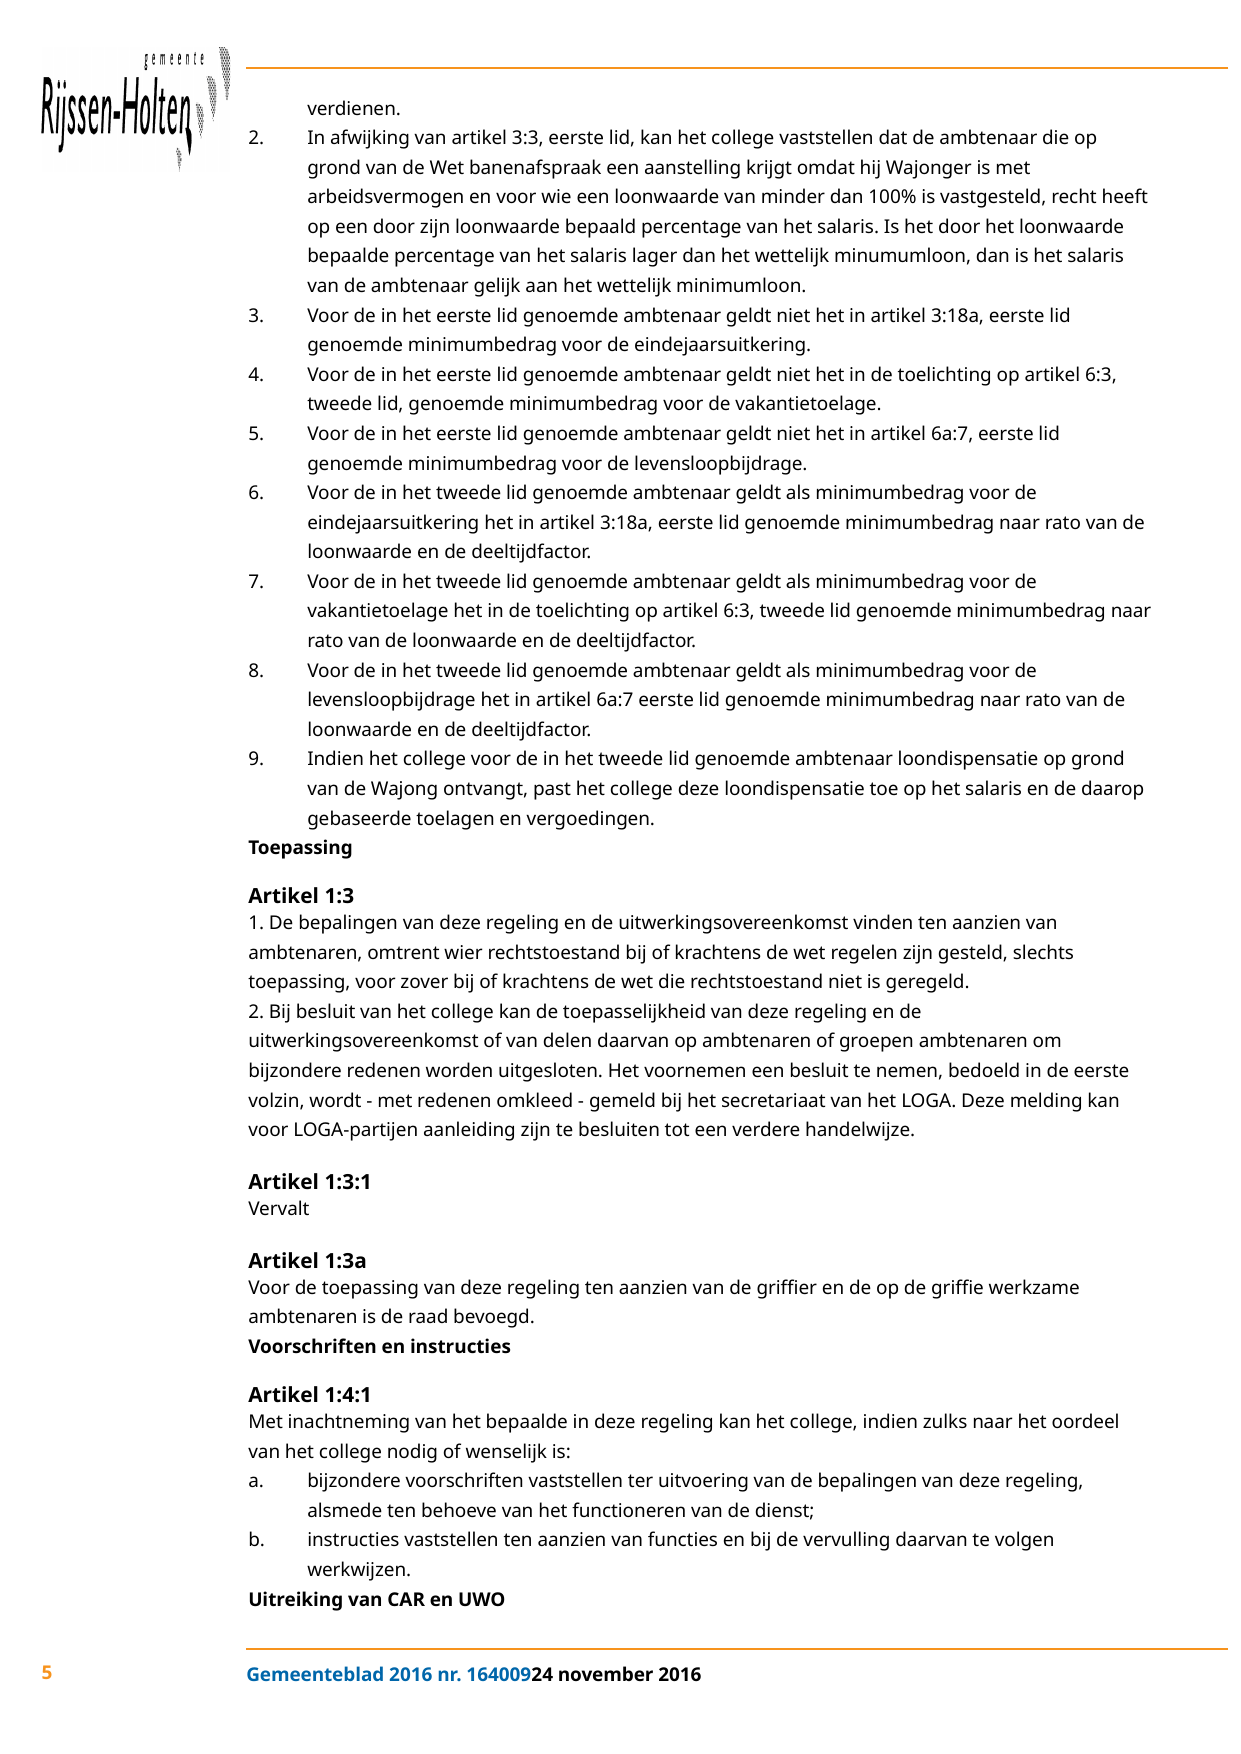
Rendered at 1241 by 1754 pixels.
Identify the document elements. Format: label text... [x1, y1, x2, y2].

list In afwijking van artikel 3:3, eerste lid, kan het college vaststellen dat de ambtenaar die op grond van de Wet banenafspraak een aanstelling krijgt omdat hij Wajonger is met arbeidsvermogen en voor wie een loonwaarde van minder dan 100% is vastgesteld, recht heeft op een door zijn loonwaarde bepaald percentage van het salaris. Is het door het loonwaarde bepaalde percentage van het salaris lager dan het wettelijk minumumloon, dan is het salaris van de ambtenaar gelijk aan het wettelijk minimumloon. [248, 124, 1152, 298]
text Artikel 1:3:1 [248, 1167, 1152, 1195]
text Met inachtneming van het bepaalde in deze regeling kan het college, indien zulks naar het oordeel van het college nodig of wenselijk is: [248, 1408, 1152, 1464]
list Voor de in het eerste lid genoemde ambtenaar geldt niet het in artikel 6a:7, eerste lid genoemde minimumbedrag voor de levensloopbijdrage. [248, 420, 1152, 476]
list Voor de in het eerste lid genoemde ambtenaar geldt niet het in artikel 3:18a, eerste lid genoemde minimumbedrag voor de eindejaarsuitkering. [248, 302, 1152, 357]
text Voorschriften en instructies [248, 1333, 1152, 1359]
picture [41, 47, 231, 172]
list Voor de in het tweede lid genoemde ambtenaar geldt als minimumbedrag voor de vakantietoelage het in de toelichting op artikel 6:3, tweede lid genoemde minimumbedrag naar rato van de loonwaarde en de deeltijdfactor. [248, 568, 1152, 653]
text Vervalt [248, 1195, 1152, 1221]
list Voor de in het eerste lid genoemde ambtenaar geldt niet het in de toelichting op artikel 6:3, tweede lid, genoemde minimumbedrag voor de vakantietoelage. [248, 361, 1152, 416]
list Voor de in het tweede lid genoemde ambtenaar geldt als minimumbedrag voor de eindejaarsuitkering het in artikel 3:18a, eerste lid genoemde minimumbedrag naar rato van de loonwaarde en de deeltijdfactor. [248, 479, 1152, 564]
text Uitreiking van CAR en UWO [248, 1586, 1152, 1612]
text Voor de toepassing van deze regeling ten aanzien van de griffier en de op de griffie werkzame ambtenaren is de raad bevoegd. [248, 1274, 1152, 1329]
list instructies vaststellen ten aanzien van functies en bij de vervulling daarvan te volgen werkwijzen. [248, 1527, 1152, 1582]
text Artikel 1:4:1 [248, 1380, 1152, 1408]
text 2. Bij besluit van het college kan de toepasselijkheid van deze regeling en de uitwerkingsovereenkomst of van delen daarvan op ambtenaren of groepen ambtenaren om bijzondere redenen worden uitgesloten. Het voornemen een besluit te nemen, bedoeld in de eerste volzin, wordt - met redenen omkleed - gemeld bij het secretariaat van het LOGA. Deze melding kan voor LOGA-partijen aanleiding zijn te besluiten tot een verdere handelwijze. [248, 998, 1152, 1142]
list verdienen. [248, 95, 1152, 121]
list Voor de in het tweede lid genoemde ambtenaar geldt als minimumbedrag voor de levensloopbijdrage het in artikel 6a:7 eerste lid genoemde minimumbedrag naar rato van de loonwaarde en de deeltijdfactor. [248, 657, 1152, 742]
text Artikel 1:3a [248, 1246, 1152, 1274]
text Artikel 1:3 [248, 881, 1152, 909]
list Indien het college voor de in het tweede lid genoemde ambtenaar loondispensatie op grond van de Wajong ontvangt, past het college deze loondispensatie toe op het salaris en de daarop gebaseerde toelagen en vergoedingen. [248, 746, 1152, 831]
text Toepassing [248, 834, 1152, 860]
text 1. De bepalingen van deze regeling en de uitwerkingsovereenkomst vinden ten aanzien van ambtenaren, omtrent wier rechtstoestand bij of krachtens de wet regelen zijn gesteld, slechts toepassing, voor zover bij of krachtens de wet die rechtstoestand niet is geregeld. [248, 909, 1152, 994]
list bijzondere voorschriften vaststellen ter uitvoering van de bepalingen van deze regeling, alsmede ten behoeve van het functioneren van de dienst; [248, 1467, 1152, 1523]
